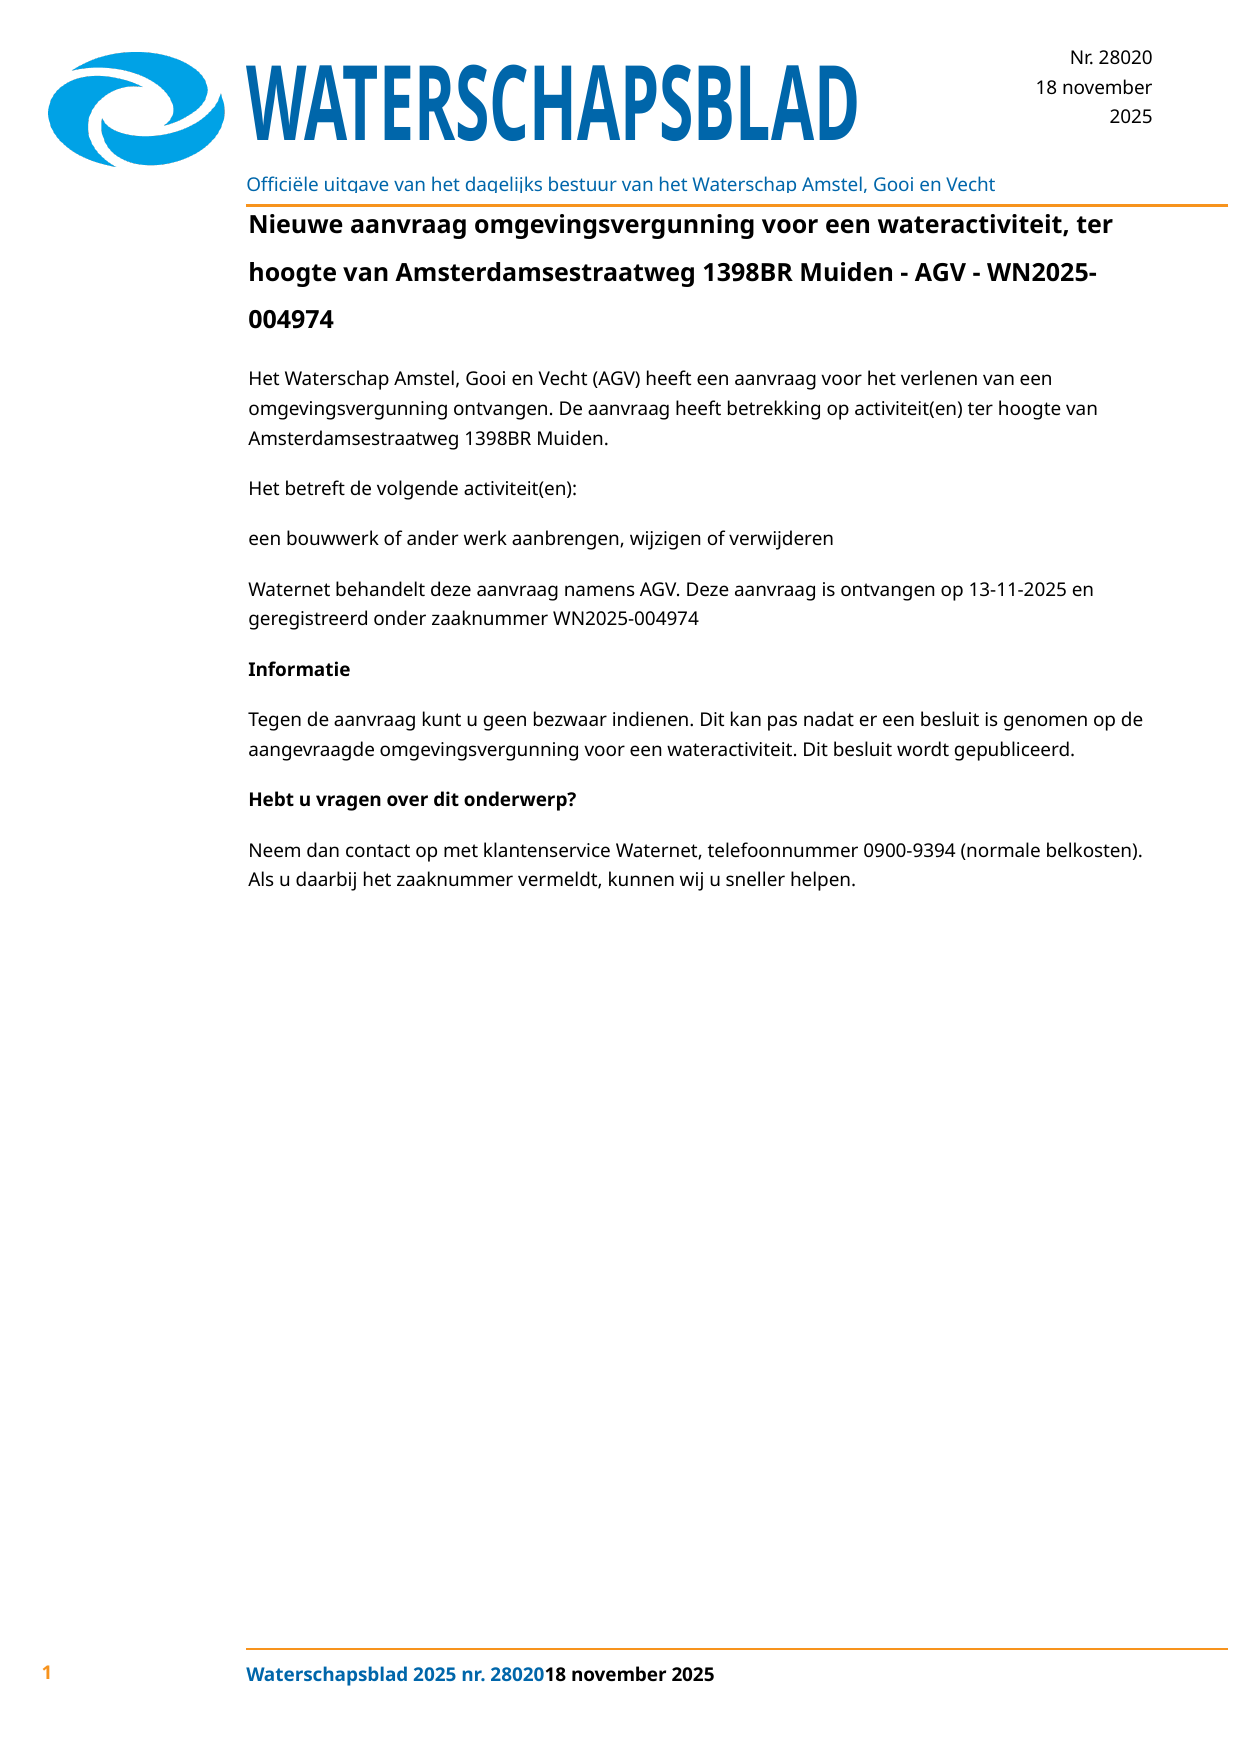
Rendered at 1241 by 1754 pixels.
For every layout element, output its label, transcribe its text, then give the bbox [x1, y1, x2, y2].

text Waternet behandelt deze aanvraag namens AGV. Deze aanvraag is ontvangen op 13-11-2025 en geregistreerd onder zaaknummer WN2025-004974 [248, 576, 1152, 631]
text Nieuwe aanvraag omgevingsvergunning voor een wateractiviteit, ter hoogte van Amsterdamsestraatweg 1398BR Muiden - AGV - WN2025-004974 [248, 207, 1152, 336]
text Het Waterschap Amstel, Gooi en Vecht (AGV) heeft een aanvraag voor het verlenen van een omgevingsvergunning ontvangen. De aanvraag heeft betrekking op activiteit(en) ter hoogte van Amsterdamsestraatweg 1398BR Muiden. [248, 366, 1152, 450]
text een bouwwerk of ander werk aanbrengen, wijzigen of verwijderen [248, 526, 1152, 551]
text Tegen de aanvraag kunt u geen bezwaar indienen. Dit kan pas nadat er een besluit is genomen op de aangevraagde omgevingsvergunning voor een wateractiviteit. Dit besluit wordt gepubliceerd. [248, 706, 1152, 762]
text Het betreft de volgende activiteit(en): [248, 475, 1152, 501]
text Hebt u vragen over dit onderwerp? [248, 786, 1152, 812]
text Neem dan contact op met klantenservice Waternet, telefoonnummer 0900-9394 (normale belkosten). Als u daarbij het zaaknummer vermeldt, kunnen wij u sneller helpen. [248, 837, 1152, 892]
text Informatie [248, 656, 1152, 682]
picture [41, 47, 231, 172]
